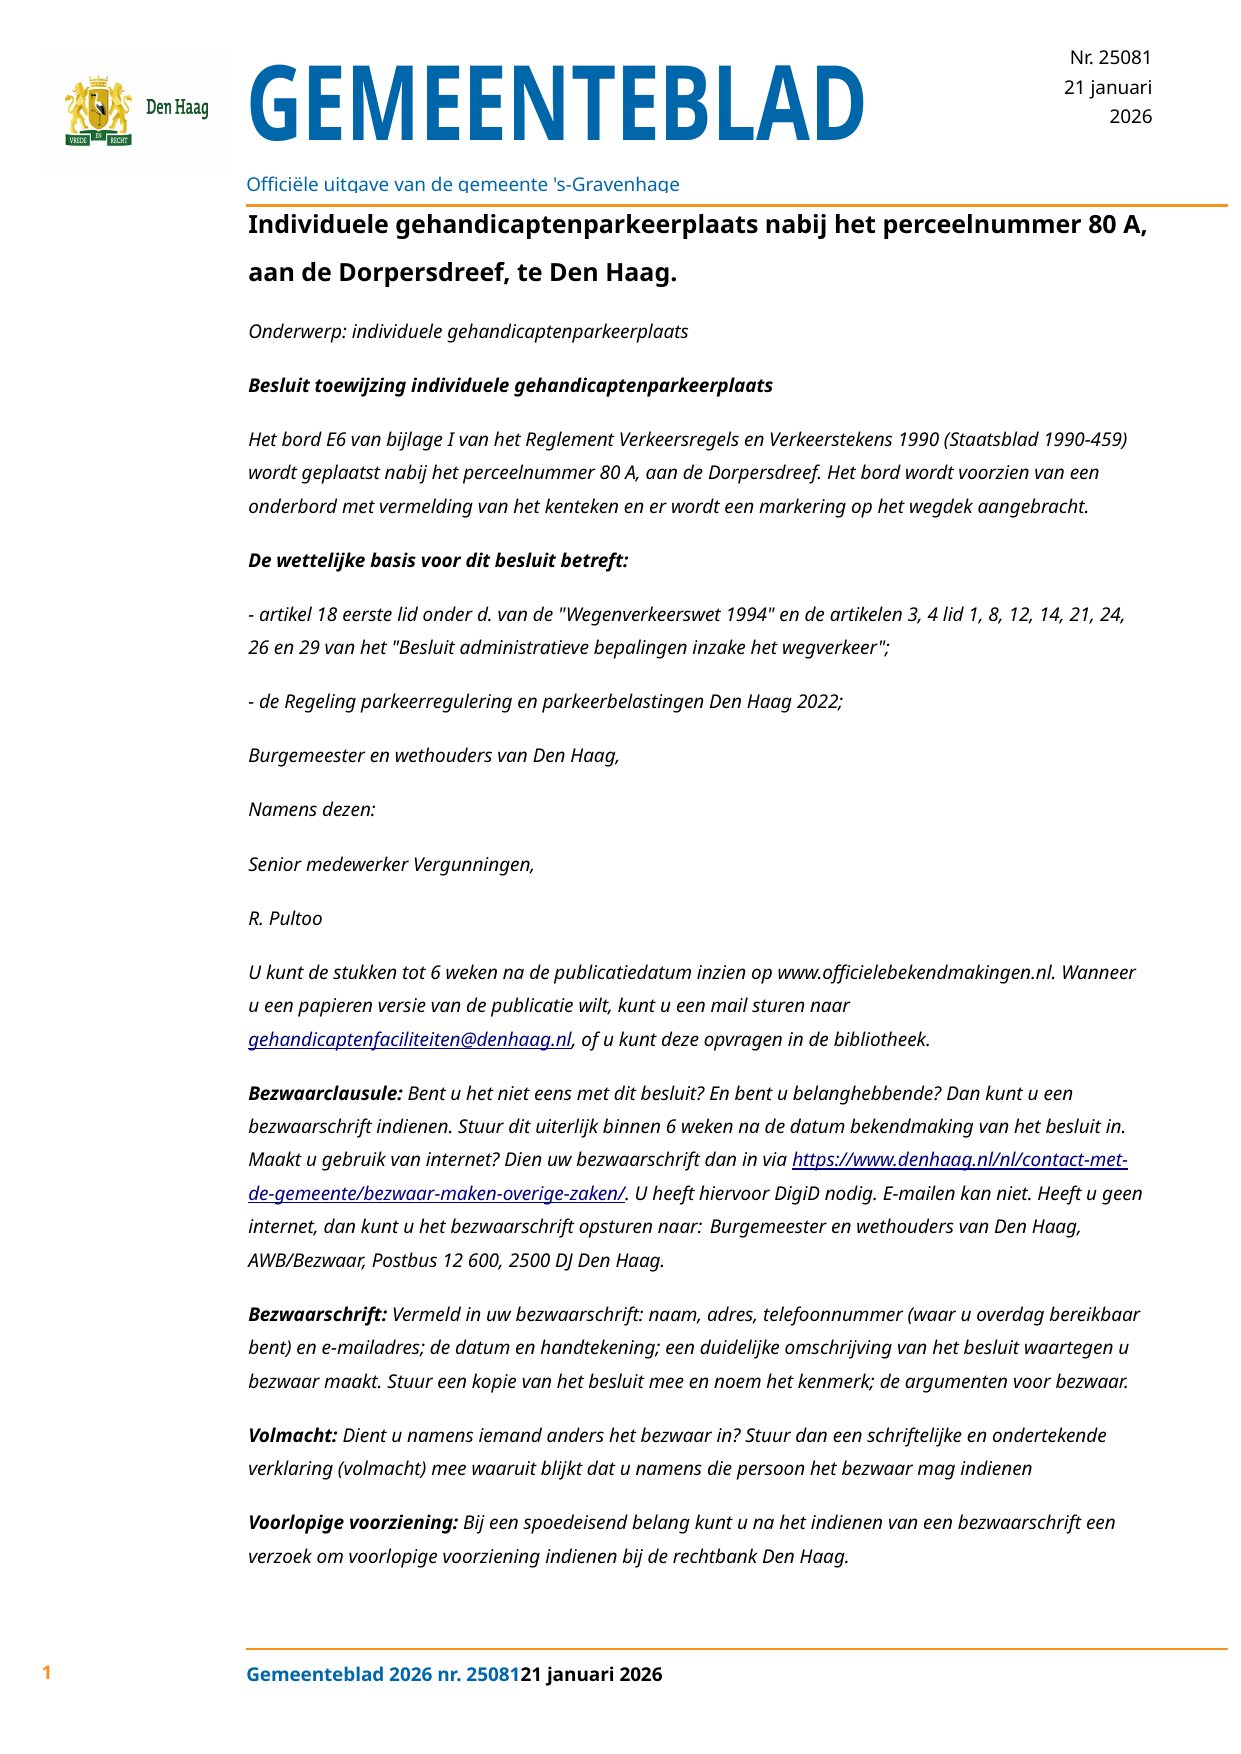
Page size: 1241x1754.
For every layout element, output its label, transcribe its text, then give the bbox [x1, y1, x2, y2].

text Namens dezen: [248, 797, 1152, 822]
text U kunt de stukken tot 6 weken na de publicatiedatum inzien op www.officielebekendmakingen.nl. Wanneer u een papieren versie van de publicatie wilt, kunt u een mail sturen naar gehandicaptenfaciliteiten@denhaag.nl, of u kunt deze opvragen in de bibliotheek. [248, 959, 1152, 1051]
text Burgemeester en wethouders van Den Haag, [248, 743, 1152, 768]
text Volmacht: Dient u namens iemand anders het bezwaar in? Stuur dan een schriftelijke en ondertekende verklaring (volmacht) mee waaruit blijkt dat u namens die persoon het bezwaar mag indienen [248, 1422, 1152, 1481]
text Onderwerp: individuele gehandicaptenparkeerplaats [248, 318, 1152, 344]
text - artikel 18 eerste lid onder d. van de "Wegenverkeerswet 1994" en de artikelen 3, 4 lid 1, 8, 12, 14, 21, 24, 26 en 29 van het "Besluit administratieve bepalingen inzake het wegverkeer"; [248, 601, 1152, 660]
text Bezwaarclausule: Bent u het niet eens met dit besluit? En bent u belanghebbende? Dan kunt u een bezwaarschrift indienen. Stuur dit uiterlijk binnen 6 weken na de datum bekendmaking van het besluit in. Maakt u gebruik van internet? Dien uw bezwaarschrift dan in via https://www.denhaag.nl/nl/contact-met-de-gemeente/bezwaar-maken-overige-zaken/. U heeft hiervoor DigiD nodig. E-mailen kan niet. Heeft u geen internet, dan kunt u het bezwaarschrift opsturen naar: Burgemeester en wethouders van Den Haag, AWB/Bezwaar, Postbus 12 600, 2500 DJ Den Haag. [248, 1080, 1152, 1273]
text Bezwaarschrift: Vermeld in uw bezwaarschrift: naam, adres, telefoonnummer (waar u overdag bereikbaar bent) en e-mailadres; de datum en handtekening; een duidelijke omschrijving van het besluit waartegen u bezwaar maakt. Stuur een kopie van het besluit mee en noem het kenmerk; de argumenten voor bezwaar. [248, 1301, 1152, 1394]
text Individuele gehandicaptenparkeerplaats nabij het perceelnummer 80 A, aan de Dorpersdreef, te Den Haag. [248, 207, 1152, 288]
text Senior medewerker Vergunningen, [248, 851, 1152, 876]
text Voorlopige voorziening: Bij een spoedeisend belang kunt u na het indienen van een bezwaarschrift een verzoek om voorlopige voorziening indienen bij de rechtbank Den Haag. [248, 1509, 1152, 1569]
text De wettelijke basis voor dit besluit betreft: [248, 547, 1152, 573]
text - de Regeling parkeerregulering en parkeerbelastingen Den Haag 2022; [248, 688, 1152, 714]
text Besluit toewijzing individuele gehandicaptenparkeerplaats [248, 372, 1152, 398]
text R. Pultoo [248, 905, 1152, 931]
text Het bord E6 van bijlage I van het Reglement Verkeersregels en Verkeerstekens 1990 (Staatsblad 1990-459) wordt geplaatst nabij het perceelnummer 80 A, aan de Dorpersdreef. Het bord wordt voorzien van een onderbord met vermelding van het kenteken en er wordt een markering op het wegdek aangebracht. [248, 426, 1152, 519]
picture [41, 47, 231, 172]
